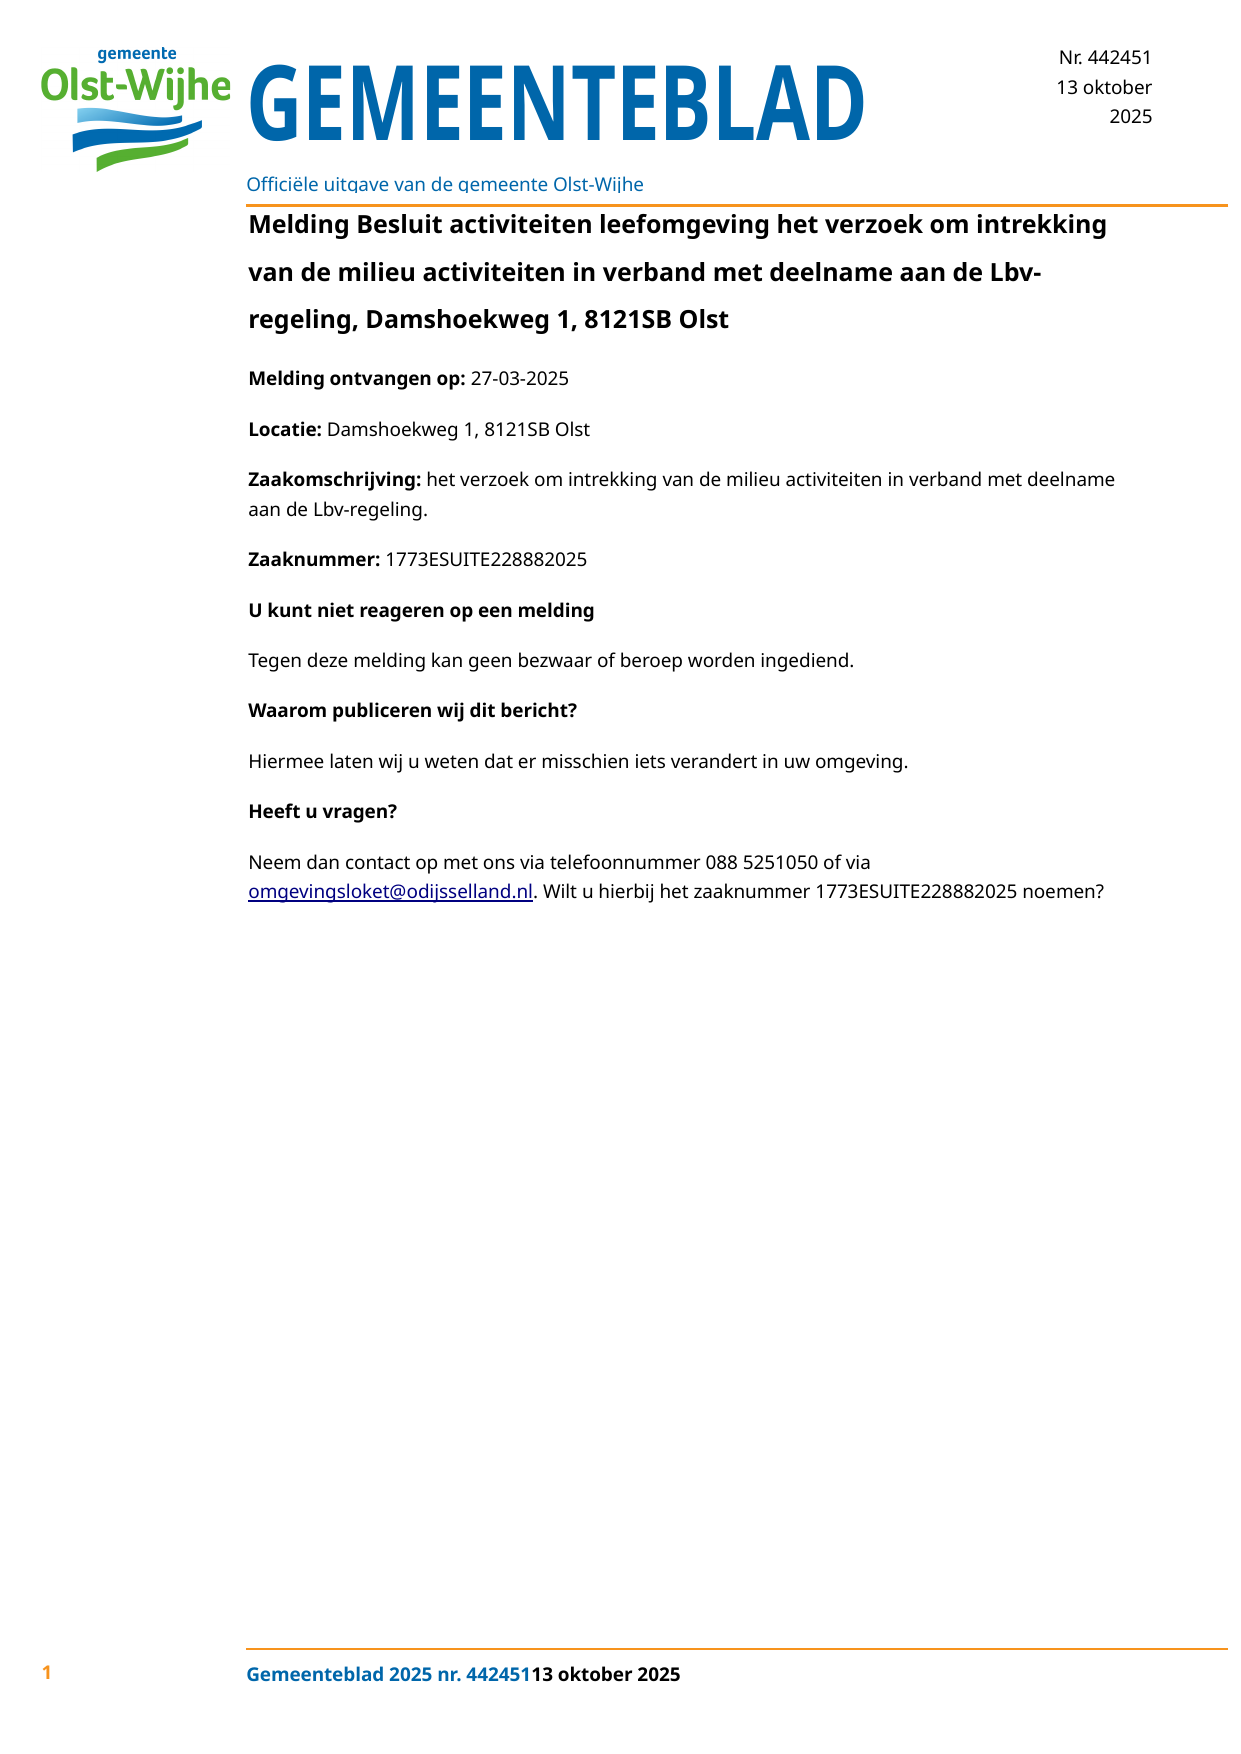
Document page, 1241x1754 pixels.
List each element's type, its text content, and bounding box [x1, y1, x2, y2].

text Waarom publiceren wij dit bericht? [248, 698, 1152, 723]
text Hiermee laten wij u weten dat er misschien iets verandert in uw omgeving. [248, 748, 1152, 774]
text Locatie: Damshoekweg 1, 8121SB Olst [248, 416, 1152, 442]
picture [41, 47, 231, 172]
text Heeft u vragen? [248, 798, 1152, 824]
text Neem dan contact op met ons via telefoonnummer 088 5251050 of via omgevingsloket@odijsselland.nl. Wilt u hierbij het zaaknummer 1773ESUITE228882025 noemen? [248, 849, 1152, 904]
text U kunt niet reageren op een melding [248, 597, 1152, 622]
text Melding Besluit activiteiten leefomgeving het verzoek om intrekking van de milieu activiteiten in verband met deelname aan de Lbv-regeling, Damshoekweg 1, 8121SB Olst [248, 207, 1152, 336]
text Zaakomschrijving: het verzoek om intrekking van de milieu activiteiten in verband met deelname aan de Lbv-regeling. [248, 466, 1152, 522]
text Zaaknummer: 1773ESUITE228882025 [248, 546, 1152, 572]
text Melding ontvangen op: 27-03-2025 [248, 366, 1152, 391]
text Tegen deze melding kan geen bezwaar of beroep worden ingediend. [248, 647, 1152, 673]
